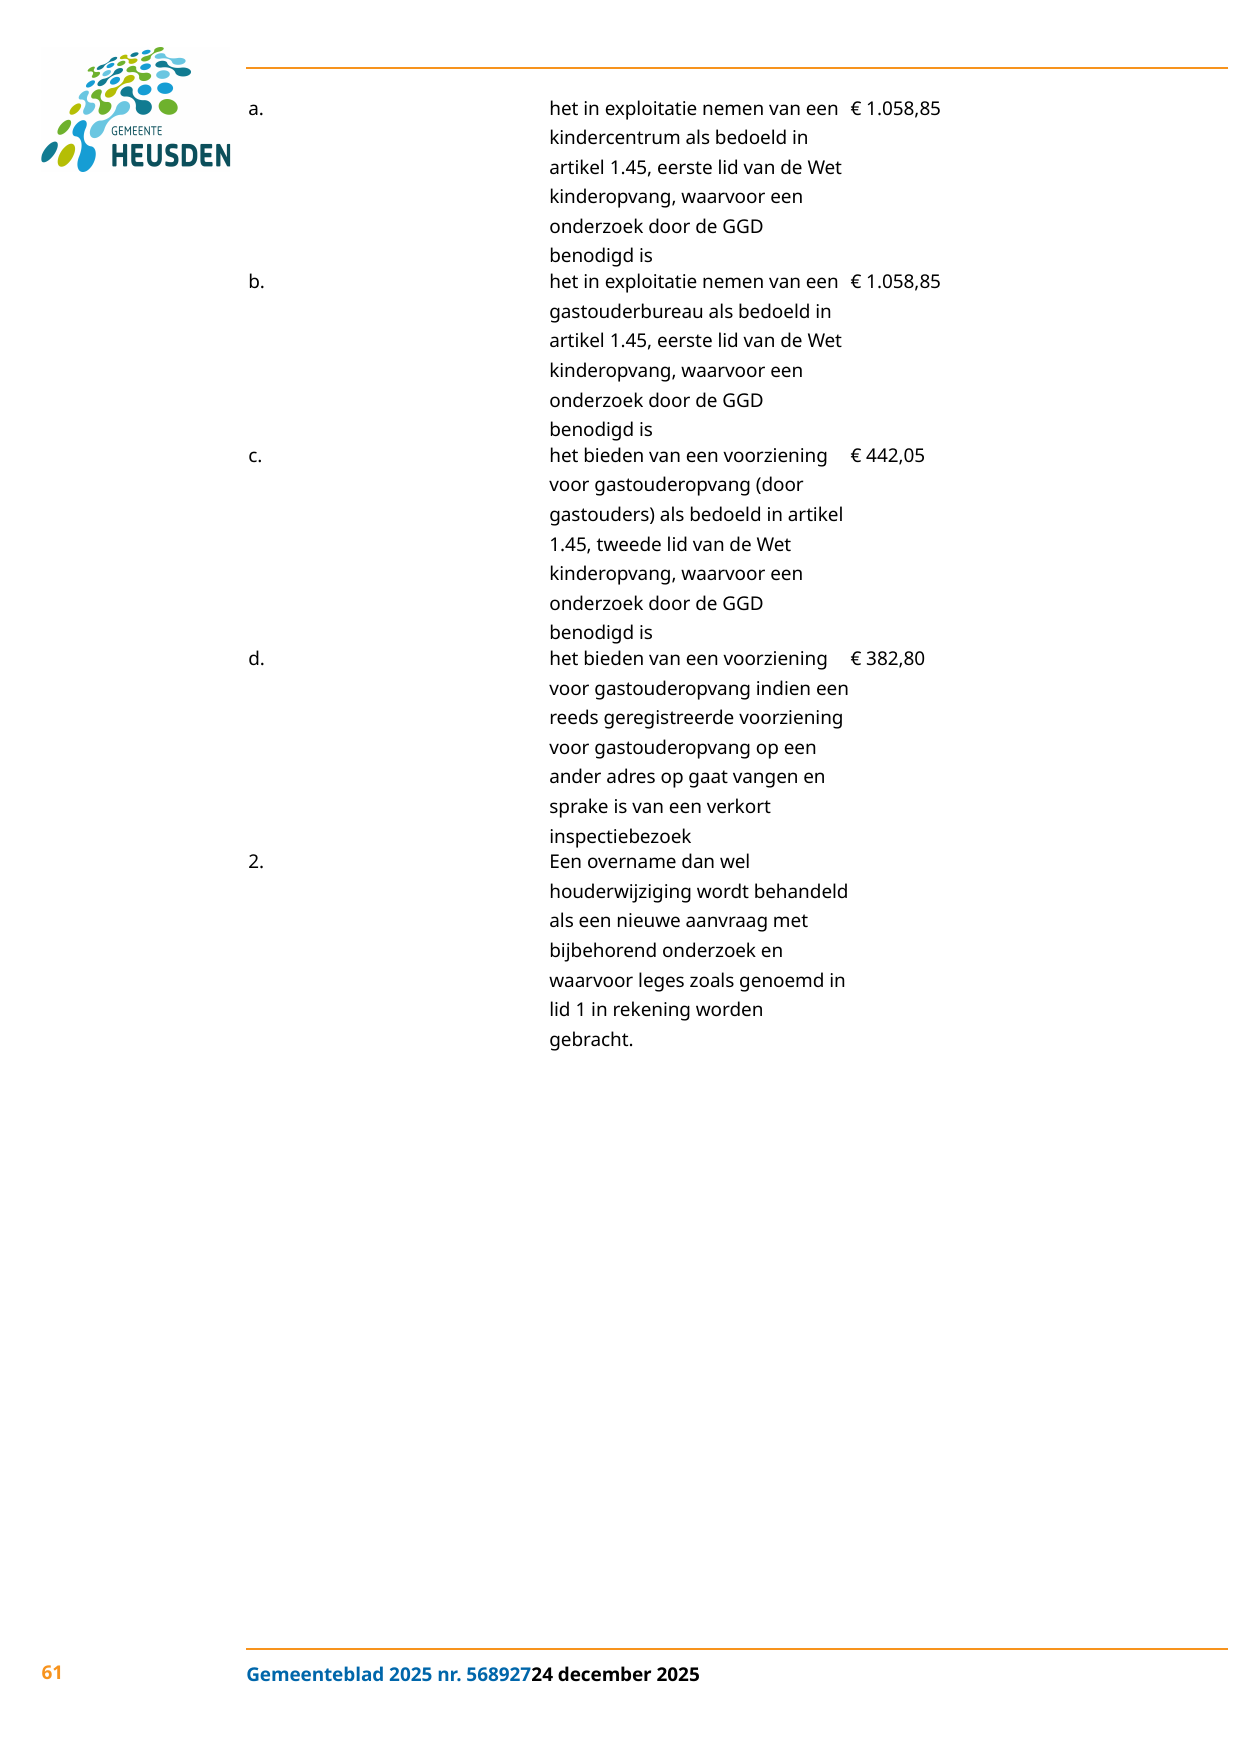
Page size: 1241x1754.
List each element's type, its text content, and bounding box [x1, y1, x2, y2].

table_cell € 1.058,85 [850, 95, 1152, 268]
table_cell a. [248, 95, 549, 268]
table_cell b. [248, 269, 549, 442]
table_cell het in exploitatie nemen van een kindercentrum als bedoeld in artikel 1.45, eerste lid van de Wet kinderopvang, waarvoor een onderzoek door de GGD benodigd is [549, 95, 850, 268]
table_cell het in exploitatie nemen van een gastouderbureau als bedoeld in artikel 1.45, eerste lid van de Wet kinderopvang, waarvoor een onderzoek door de GGD benodigd is [549, 269, 850, 442]
table_cell € 442,05 [850, 442, 1152, 645]
table_cell d. [248, 645, 549, 848]
table_cell Een overname dan wel houderwijziging wordt behandeld als een nieuwe aanvraag met bijbehorend onderzoek en waarvoor leges zoals genoemd in lid 1 in rekening worden gebracht. [549, 849, 850, 1052]
picture [41, 47, 231, 172]
table_cell c. [248, 442, 549, 645]
table_cell [850, 849, 1152, 1052]
table_cell € 382,80 [850, 645, 1152, 848]
table_cell het bieden van een voorziening voor gastouderopvang indien een reeds geregistreerde voorziening voor gastouderopvang op een ander adres op gaat vangen en sprake is van een verkort inspectiebezoek [549, 645, 850, 848]
table_cell € 1.058,85 [850, 269, 1152, 442]
table_cell 2. [248, 849, 549, 1052]
table_cell het bieden van een voorziening voor gastouderopvang (door gastouders) als bedoeld in artikel 1.45, tweede lid van de Wet kinderopvang, waarvoor een onderzoek door de GGD benodigd is [549, 442, 850, 645]
